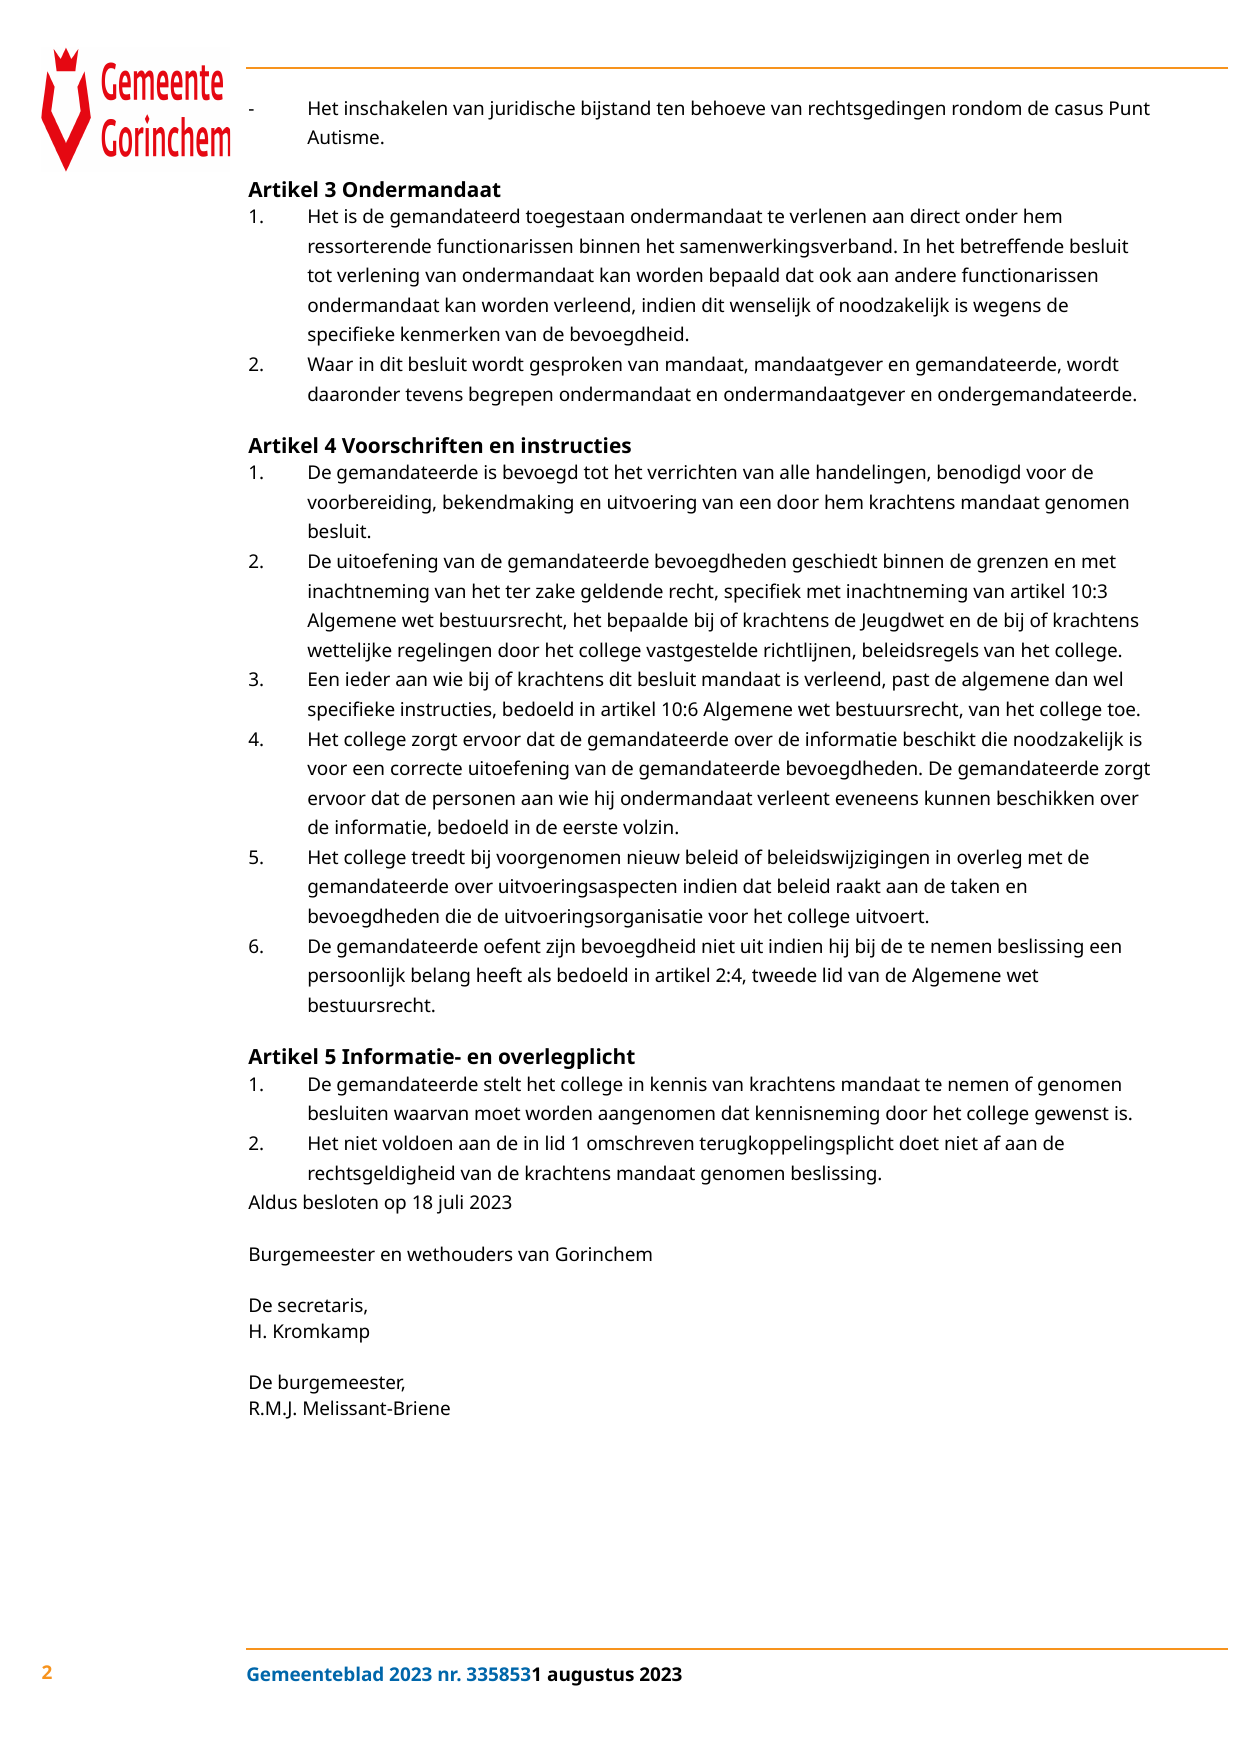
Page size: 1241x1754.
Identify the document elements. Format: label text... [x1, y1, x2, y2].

list Het college zorgt ervoor dat de gemandateerde over de informatie beschikt die noodzakelijk is voor een correcte uitoefening van de gemandateerde bevoegdheden. De gemandateerde zorgt ervoor dat de personen aan wie hij ondermandaat verleent eveneens kunnen beschikken over de informatie, bedoeld in de eerste volzin. [248, 726, 1152, 840]
text Artikel 5 Informatie- en overlegplicht [248, 1042, 1152, 1071]
text R.M.J. Melissant-Briene [248, 1395, 1152, 1421]
text Burgemeester en wethouders van Gorinchem [248, 1241, 1152, 1266]
list De gemandateerde stelt het college in kennis van krachtens mandaat te nemen of genomen besluiten waarvan moet worden aangenomen dat kennisneming door het college gewenst is. [248, 1071, 1152, 1126]
list De uitoefening van de gemandateerde bevoegdheden geschiedt binnen de grenzen en met inachtneming van het ter zake geldende recht, specifiek met inachtneming van artikel 10:3 Algemene wet bestuursrecht, het bepaalde bij of krachtens de Jeugdwet en de bij of krachtens wettelijke regelingen door het college vastgestelde richtlijnen, beleidsregels van het college. [248, 548, 1152, 663]
picture [41, 47, 231, 172]
list Waar in dit besluit wordt gesproken van mandaat, mandaatgever en gemandateerde, wordt daaronder tevens begrepen ondermandaat en ondermandaatgever en ondergemandateerde. [248, 351, 1152, 406]
text De secretaris, [248, 1292, 1152, 1318]
list Een ieder aan wie bij of krachtens dit besluit mandaat is verleend, past de algemene dan wel specifieke instructies, bedoeld in artikel 10:6 Algemene wet bestuursrecht, van het college toe. [248, 667, 1152, 722]
text Artikel 3 Ondermandaat [248, 175, 1152, 203]
list De gemandateerde is bevoegd tot het verrichten van alle handelingen, benodigd voor de voorbereiding, bekendmaking en uitvoering van een door hem krachtens mandaat genomen besluit. [248, 459, 1152, 544]
text De burgemeester, [248, 1369, 1152, 1395]
list Het inschakelen van juridische bijstand ten behoeve van rechtsgedingen rondom de casus Punt Autisme. [248, 95, 1152, 150]
text H. Kromkamp [248, 1318, 1152, 1344]
text Artikel 4 Voorschriften en instructies [248, 431, 1152, 459]
list Het is de gemandateerd toegestaan ondermandaat te verlenen aan direct onder hem ressorterende functionarissen binnen het samenwerkingsverband. In het betreffende besluit tot verlening van ondermandaat kan worden bepaald dat ook aan andere functionarissen ondermandaat kan worden verleend, indien dit wenselijk of noodzakelijk is wegens de specifieke kenmerken van de bevoegdheid. [248, 203, 1152, 347]
list De gemandateerde oefent zijn bevoegdheid niet uit indien hij bij de te nemen beslissing een persoonlijk belang heeft als bedoeld in artikel 2:4, tweede lid van de Algemene wet bestuursrecht. [248, 933, 1152, 1018]
text Aldus besloten op 18 juli 2023 [248, 1189, 1152, 1215]
list Het college treedt bij voorgenomen nieuw beleid of beleidswijzigingen in overleg met de gemandateerde over uitvoeringsaspecten indien dat beleid raakt aan de taken en bevoegdheden die de uitvoeringsorganisatie voor het college uitvoert. [248, 844, 1152, 929]
list Het niet voldoen aan de in lid 1 omschreven terugkoppelingsplicht doet niet af aan de rechtsgeldigheid van de krachtens mandaat genomen beslissing. [248, 1130, 1152, 1185]
